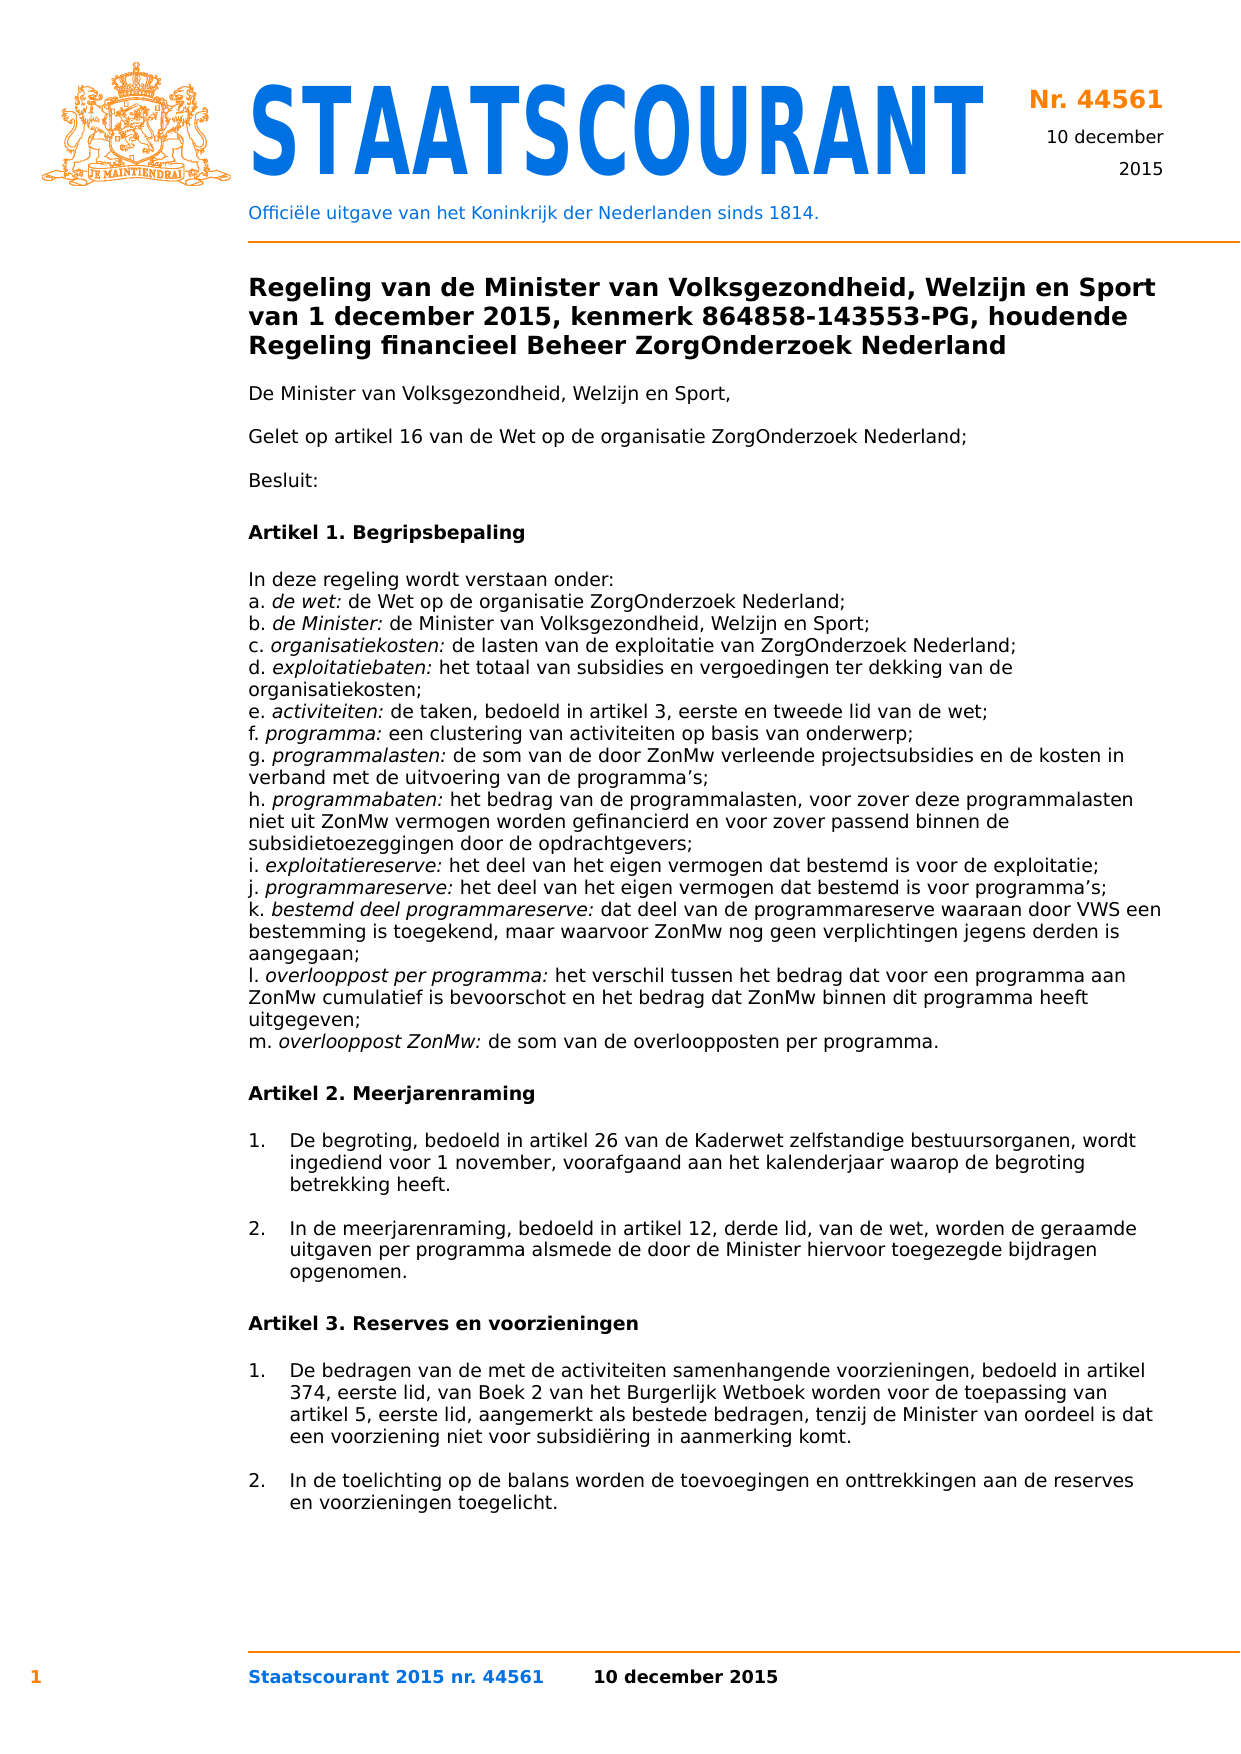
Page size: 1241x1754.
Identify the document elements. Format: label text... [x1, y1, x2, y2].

text l. overlooppost per programma: het verschil tussen het bedrag dat voor een programma aan ZonMw cumulatief is bevoorschot en het bedrag dat ZonMw binnen dit programma heeft uitgegeven; [248, 965, 1163, 1031]
table_cell 10 december [998, 121, 1240, 153]
text h. programmabaten: het bedrag van de programmalasten, voor zover deze programmalasten niet uit ZonMw vermogen worden gefinancierd en voor zover passend binnen de subsidietoezeggingen door de opdrachtgevers; [248, 789, 1163, 855]
text g. programmalasten: de som van de door ZonMw verleende projectsubsidies en de kosten in verband met de uitvoering van de programma’s; [248, 745, 1163, 789]
text 1. De begroting, bedoeld in artikel 26 van de Kaderwet zelfstandige bestuursorganen, wordt ingediend voor 1 november, voorafgaand aan het kalenderjaar waarop de begroting betrekking heeft. [248, 1129, 1163, 1196]
text j. programmareserve: het deel van het eigen vermogen dat bestemd is voor programma’s; [248, 877, 1163, 899]
table_header STAATSCOURANT [248, 62, 998, 203]
text i. exploitatiereserve: het deel van het eigen vermogen dat bestemd is voor de exploitatie; [248, 855, 1163, 877]
text m. overlooppost ZonMw: de som van de overloopposten per programma. [248, 1031, 1163, 1053]
text k. bestemd deel programmareserve: dat deel van de programmareserve waaraan door VWS een bestemming is toegekend, maar waarvoor ZonMw nog geen verplichtingen jegens derden is aangegaan; [248, 899, 1163, 965]
text b. de Minister: de Minister van Volksgezondheid, Welzijn en Sport; [248, 613, 1163, 635]
subtitle Artikel 3. Reserves en voorzieningen [248, 1313, 1163, 1335]
table_cell 2015 [998, 153, 1240, 203]
table_header Nr. 44561 [998, 62, 1240, 121]
text Besluit: [248, 470, 1163, 492]
text e. activiteiten: de taken, bedoeld in artikel 3, eerste en tweede lid van de wet; [248, 701, 1163, 723]
text a. de wet: de Wet op de organisatie ZorgOnderzoek Nederland; [248, 591, 1163, 613]
text 1. De bedragen van de met de activiteiten samenhangende voorzieningen, bedoeld in artikel 374, eerste lid, van Boek 2 van het Burgerlijk Wetboek worden voor de toepassing van artikel 5, eerste lid, aangemerkt als bestede bedragen, tenzij de Minister van oordeel is dat een voorziening niet voor subsidiëring in aanmerking komt. [248, 1360, 1163, 1448]
text 2. In de meerjarenraming, bedoeld in artikel 12, derde lid, van de wet, worden de geraamde uitgaven per programma alsmede de door de Minister hiervoor toegezegde bijdragen opgenomen. [248, 1217, 1163, 1283]
text c. organisatiekosten: de lasten van de exploitatie van ZorgOnderzoek Nederland; [248, 635, 1163, 657]
subtitle Regeling van de Minister van Volksgezondheid, Welzijn en Sport van 1 december 2015, kenmerk 864858-143553-PG, houdende Regeling financieel Beheer ZorgOnderzoek Nederland [248, 273, 1163, 361]
text Gelet op artikel 16 van de Wet op de organisatie ZorgOnderzoek Nederland; [248, 426, 1163, 448]
text De Minister van Volksgezondheid, Welzijn en Sport, [248, 382, 1163, 404]
picture [41, 62, 231, 186]
subtitle Artikel 2. Meerjarenraming [248, 1083, 1163, 1104]
subtitle Artikel 1. Begripsbepaling [248, 522, 1163, 544]
text In deze regeling wordt verstaan onder: [248, 569, 1163, 591]
text f. programma: een clustering van activiteiten op basis van onderwerp; [248, 723, 1163, 745]
text 2. In de toelichting op de balans worden de toevoegingen en onttrekkingen aan de reserves en voorzieningen toegelicht. [248, 1470, 1163, 1514]
table_header [25, 62, 248, 241]
text d. exploitatiebaten: het totaal van subsidies en vergoedingen ter dekking van de organisatiekosten; [248, 657, 1163, 701]
table_cell Officiële uitgave van het Koninkrijk der Nederlanden sinds 1814. [248, 203, 1240, 241]
